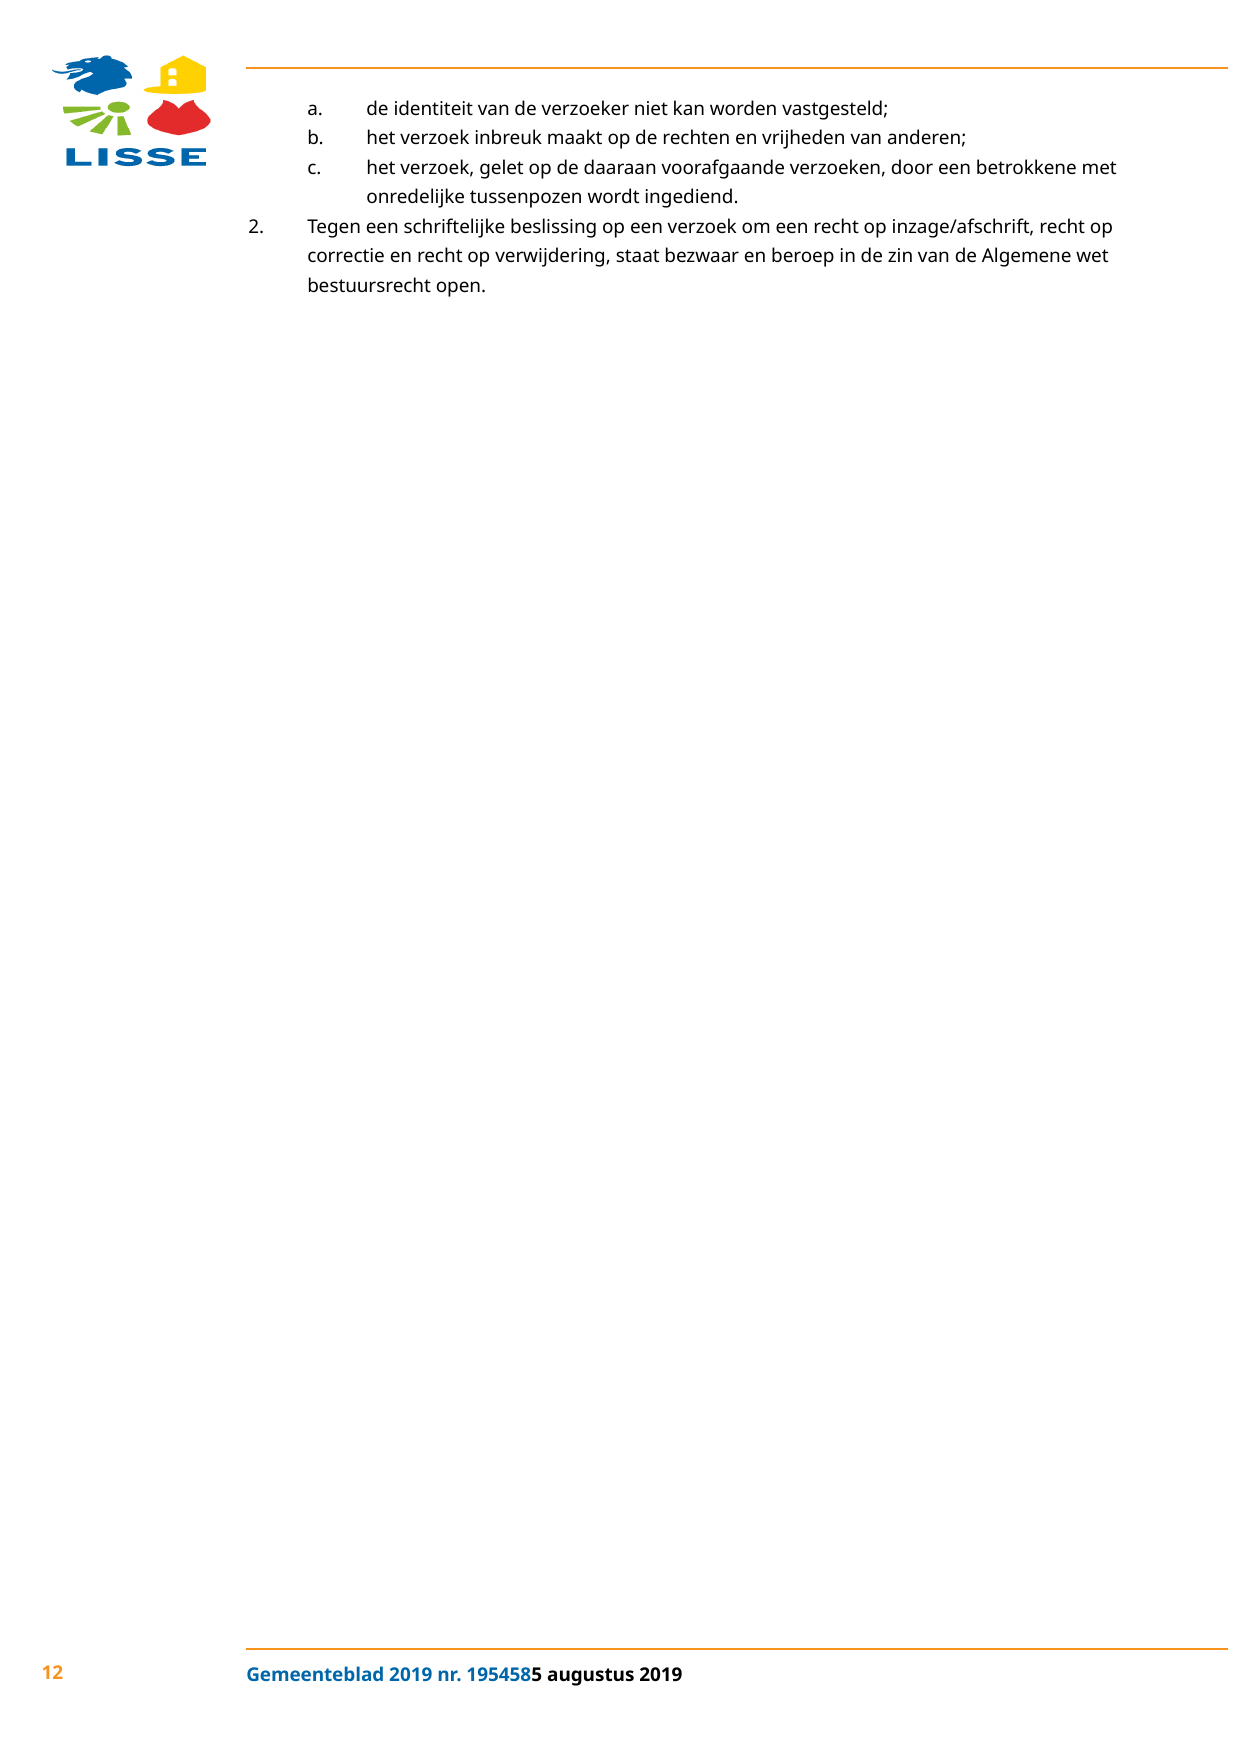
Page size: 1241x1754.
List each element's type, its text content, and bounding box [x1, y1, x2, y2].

picture [41, 47, 231, 172]
list de identiteit van de verzoeker niet kan worden vastgesteld; [307, 95, 1152, 121]
list het verzoek, gelet op de daaraan voorafgaande verzoeken, door een betrokkene met onredelijke tussenpozen wordt ingediend. [307, 154, 1152, 209]
list het verzoek inbreuk maakt op de rechten en vrijheden van anderen; [307, 124, 1152, 150]
list Tegen een schriftelijke beslissing op een verzoek om een recht op inzage/afschrift, recht op correctie en recht op verwijdering, staat bezwaar en beroep in de zin van de Algemene wet bestuursrecht open. [248, 213, 1152, 298]
